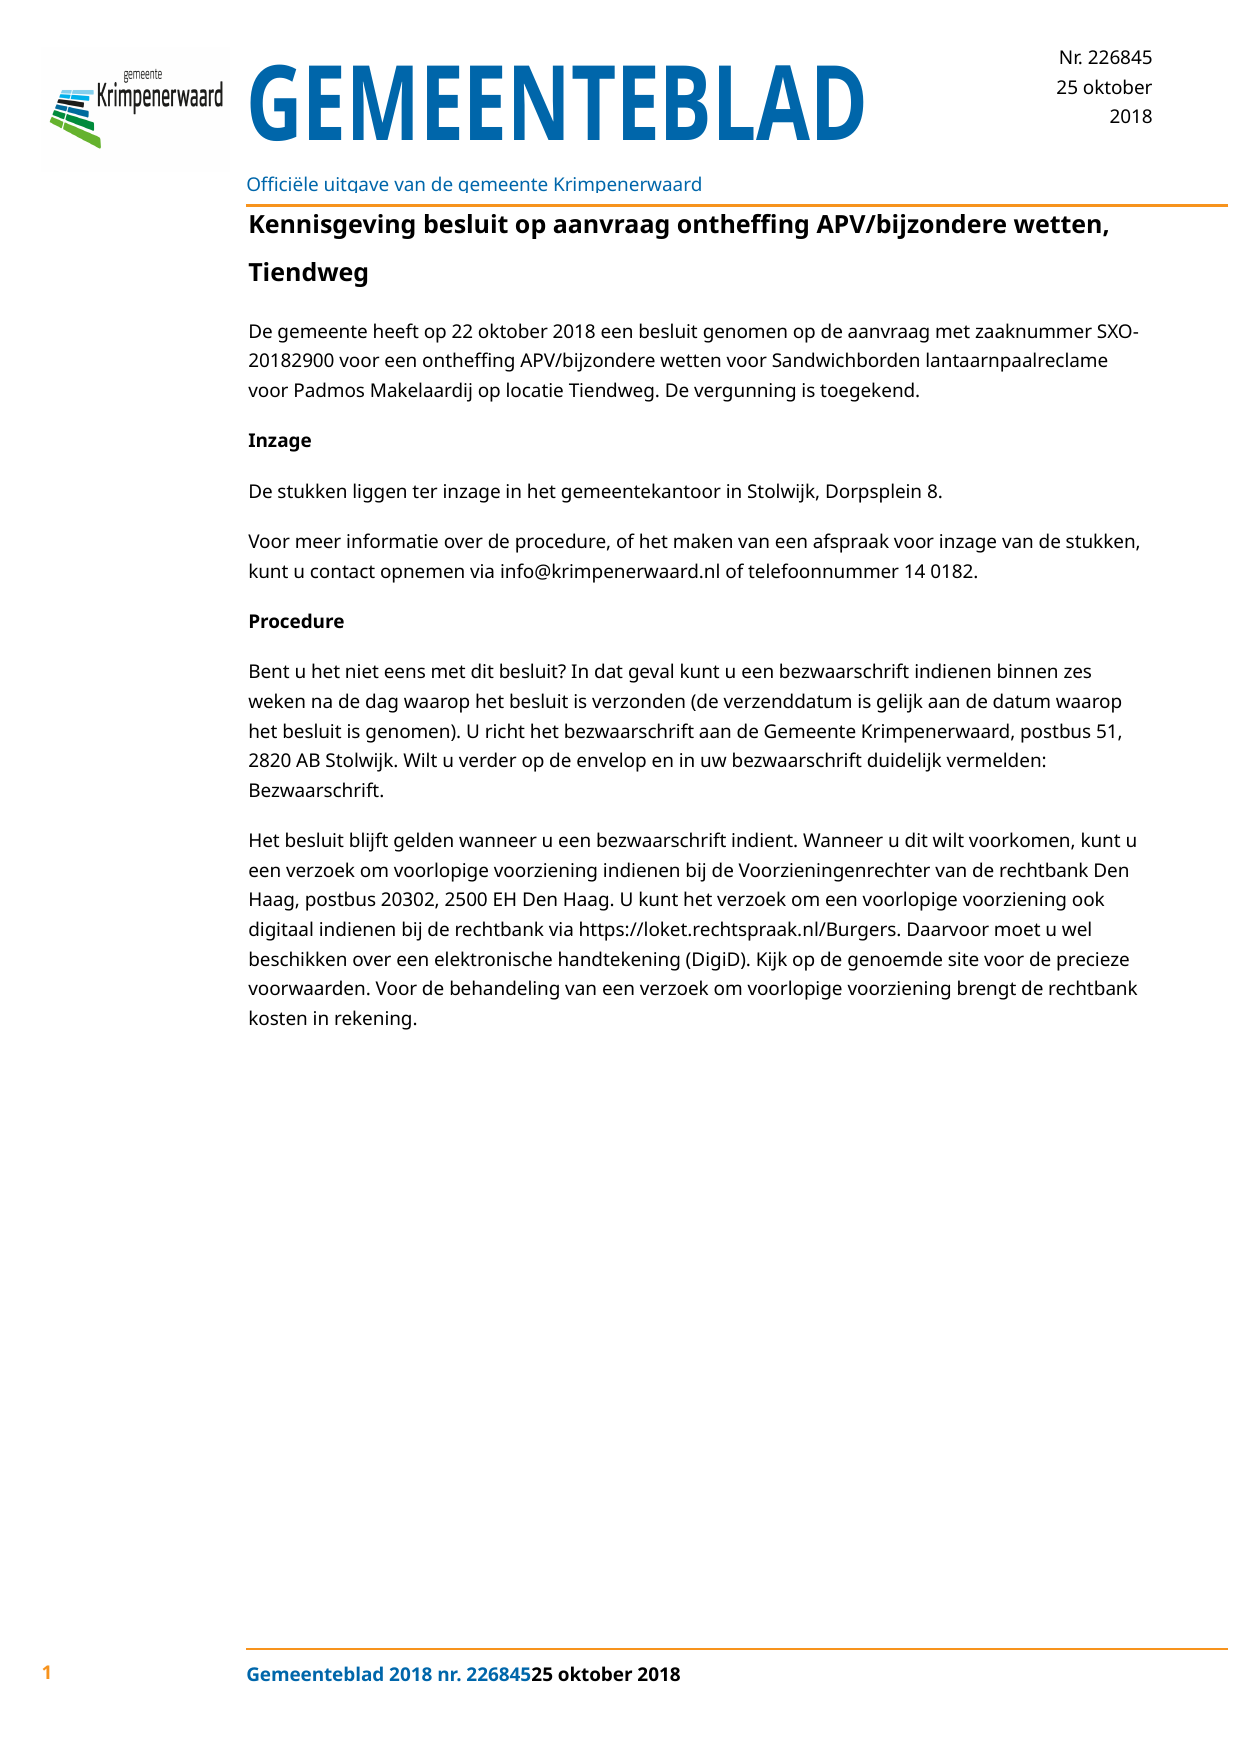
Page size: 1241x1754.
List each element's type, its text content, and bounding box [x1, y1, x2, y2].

picture [41, 47, 231, 172]
text Inzage [248, 427, 1152, 453]
text De stukken liggen ter inzage in het gemeentekantoor in Stolwijk, Dorpsplein 8. [248, 478, 1152, 504]
text De gemeente heeft op 22 oktober 2018 een besluit genomen op de aanvraag met zaaknummer SXO-20182900 voor een ontheffing APV/bijzondere wetten voor Sandwichborden lantaarnpaalreclame voor Padmos Makelaardij op locatie Tiendweg. De vergunning is toegekend. [248, 318, 1152, 403]
text Het besluit blijft gelden wanneer u een bezwaarschrift indient. Wanneer u dit wilt voorkomen, kunt u een verzoek om voorlopige voorziening indienen bij de Voorzieningenrechter van de rechtbank Den Haag, postbus 20302, 2500 EH Den Haag. U kunt het verzoek om een voorlopige voorziening ook digitaal indienen bij de rechtbank via https://loket.rechtspraak.nl/Burgers. Daarvoor moet u wel beschikken over een elektronische handtekening (DigiD). Kijk op de genoemde site voor de precieze voorwaarden. Voor de behandeling van een verzoek om voorlopige voorziening brengt de rechtbank kosten in rekening. [248, 827, 1152, 1031]
text Procedure [248, 608, 1152, 634]
text Bent u het niet eens met dit besluit? In dat geval kunt u een bezwaarschrift indienen binnen zes weken na de dag waarop het besluit is verzonden (de verzenddatum is gelijk aan de datum waarop het besluit is genomen). U richt het bezwaarschrift aan de Gemeente Krimpenerwaard, postbus 51, 2820 AB Stolwijk. Wilt u verder op de envelop en in uw bezwaarschrift duidelijk vermelden: Bezwaarschrift. [248, 659, 1152, 803]
text Voor meer informatie over de procedure, of het maken van een afspraak voor inzage van de stukken, kunt u contact opnemen via info@krimpenerwaard.nl of telefoonnummer 14 0182. [248, 528, 1152, 584]
text Kennisgeving besluit op aanvraag ontheffing APV/bijzondere wetten, Tiendweg [248, 207, 1152, 288]
